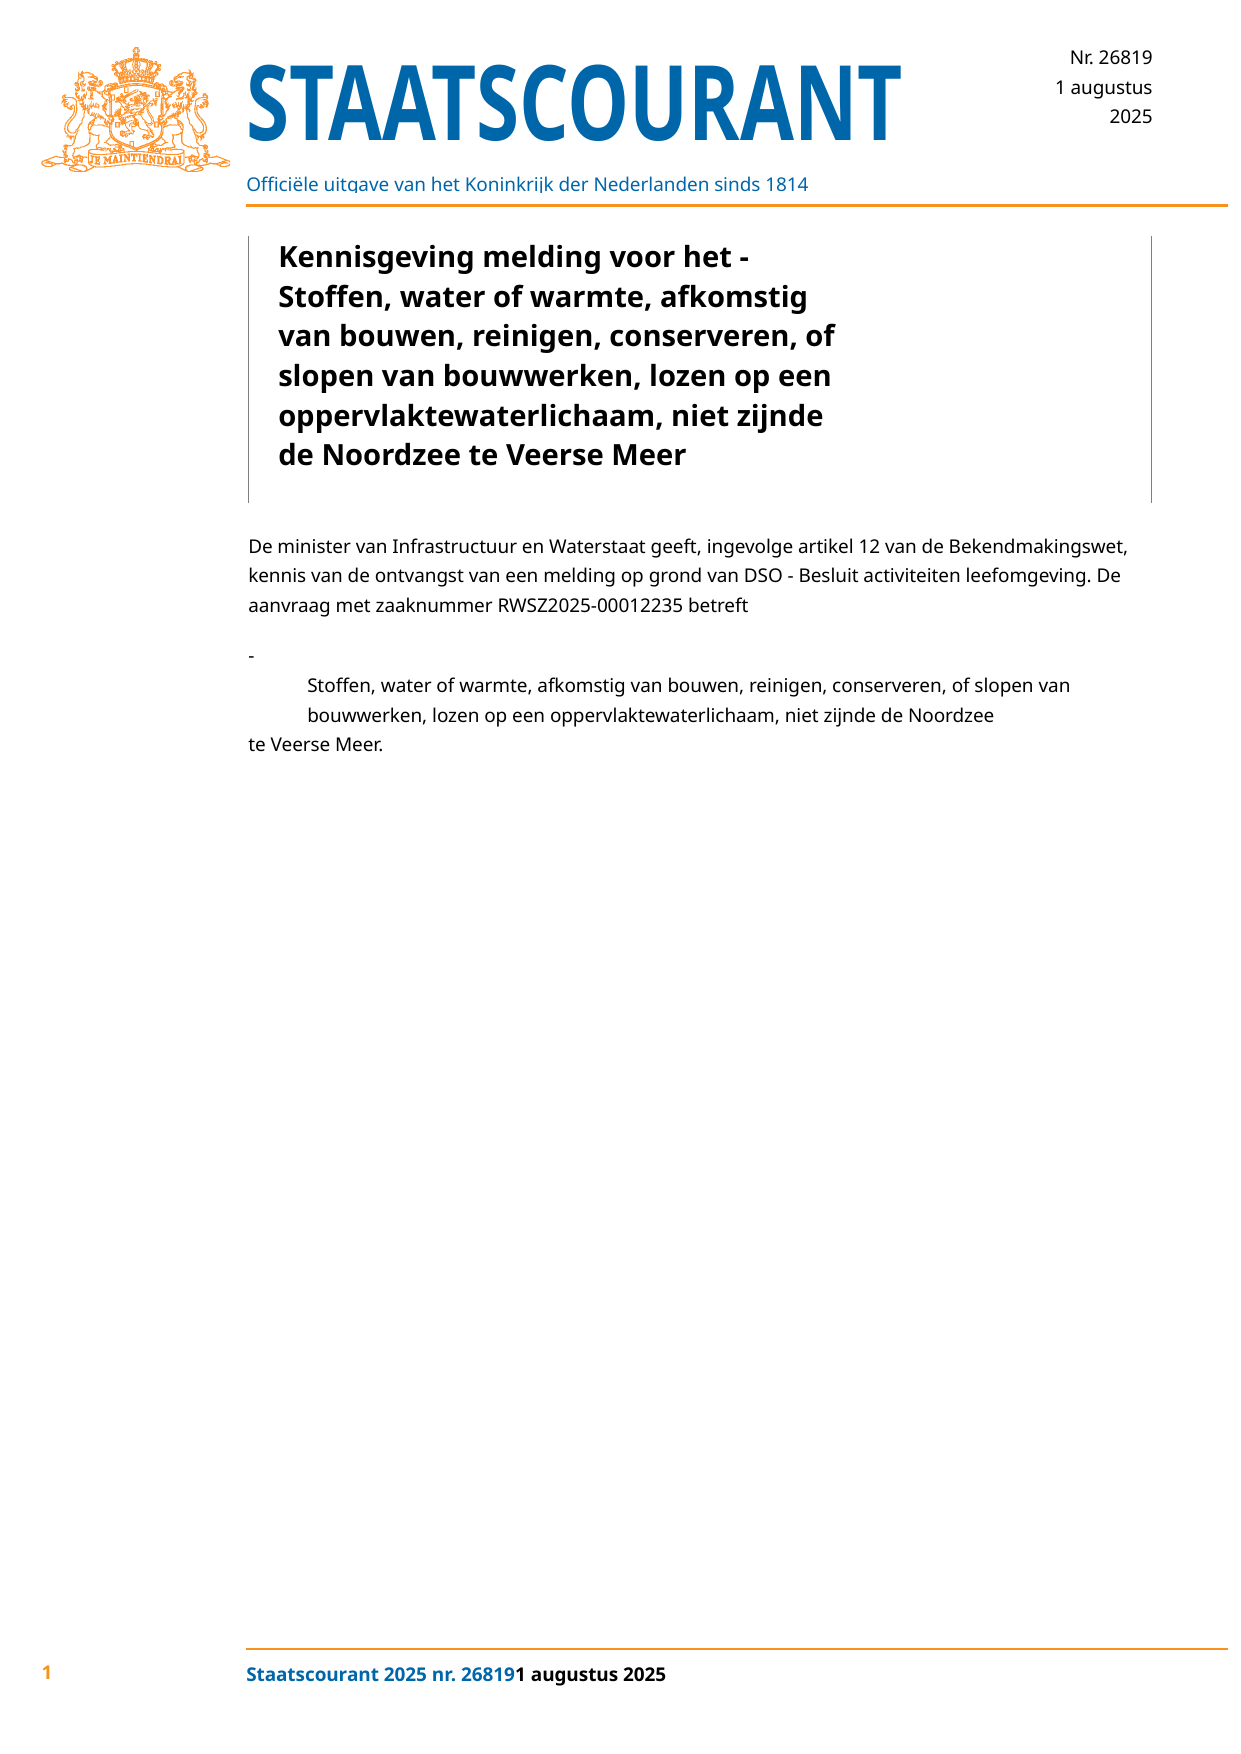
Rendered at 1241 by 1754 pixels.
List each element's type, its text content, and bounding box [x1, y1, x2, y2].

text te Veerse Meer. [248, 731, 1152, 757]
table_header [1090, 236, 1151, 413]
picture [41, 47, 231, 172]
picture [912, 236, 1090, 414]
list Stoffen, water of warmte, afkomstig van bouwen, reinigen, conserveren, of slopen van bouwwerken, lozen op een oppervlaktewaterlichaam, niet zijnde de Noordzee [248, 672, 1152, 727]
table_header [850, 414, 1151, 503]
table_header Kennisgeving melding voor het -Stoffen, water of warmte, afkomstig van bouwen, reinigen, conserveren, of slopen van bouwwerken, lozen op een oppervlaktewaterlichaam, niet zijnde de Noordzee te Veerse Meer [249, 236, 850, 503]
table_header [850, 236, 912, 413]
text De minister van Infrastructuur en Waterstaat geeft, ingevolge artikel 12 van de Bekendmakingswet, kennis van de ontvangst van een melding op grond van DSO - Besluit activiteiten leefomgeving. De aanvraag met zaaknummer RWSZ2025-00012235 betreft [248, 533, 1152, 618]
